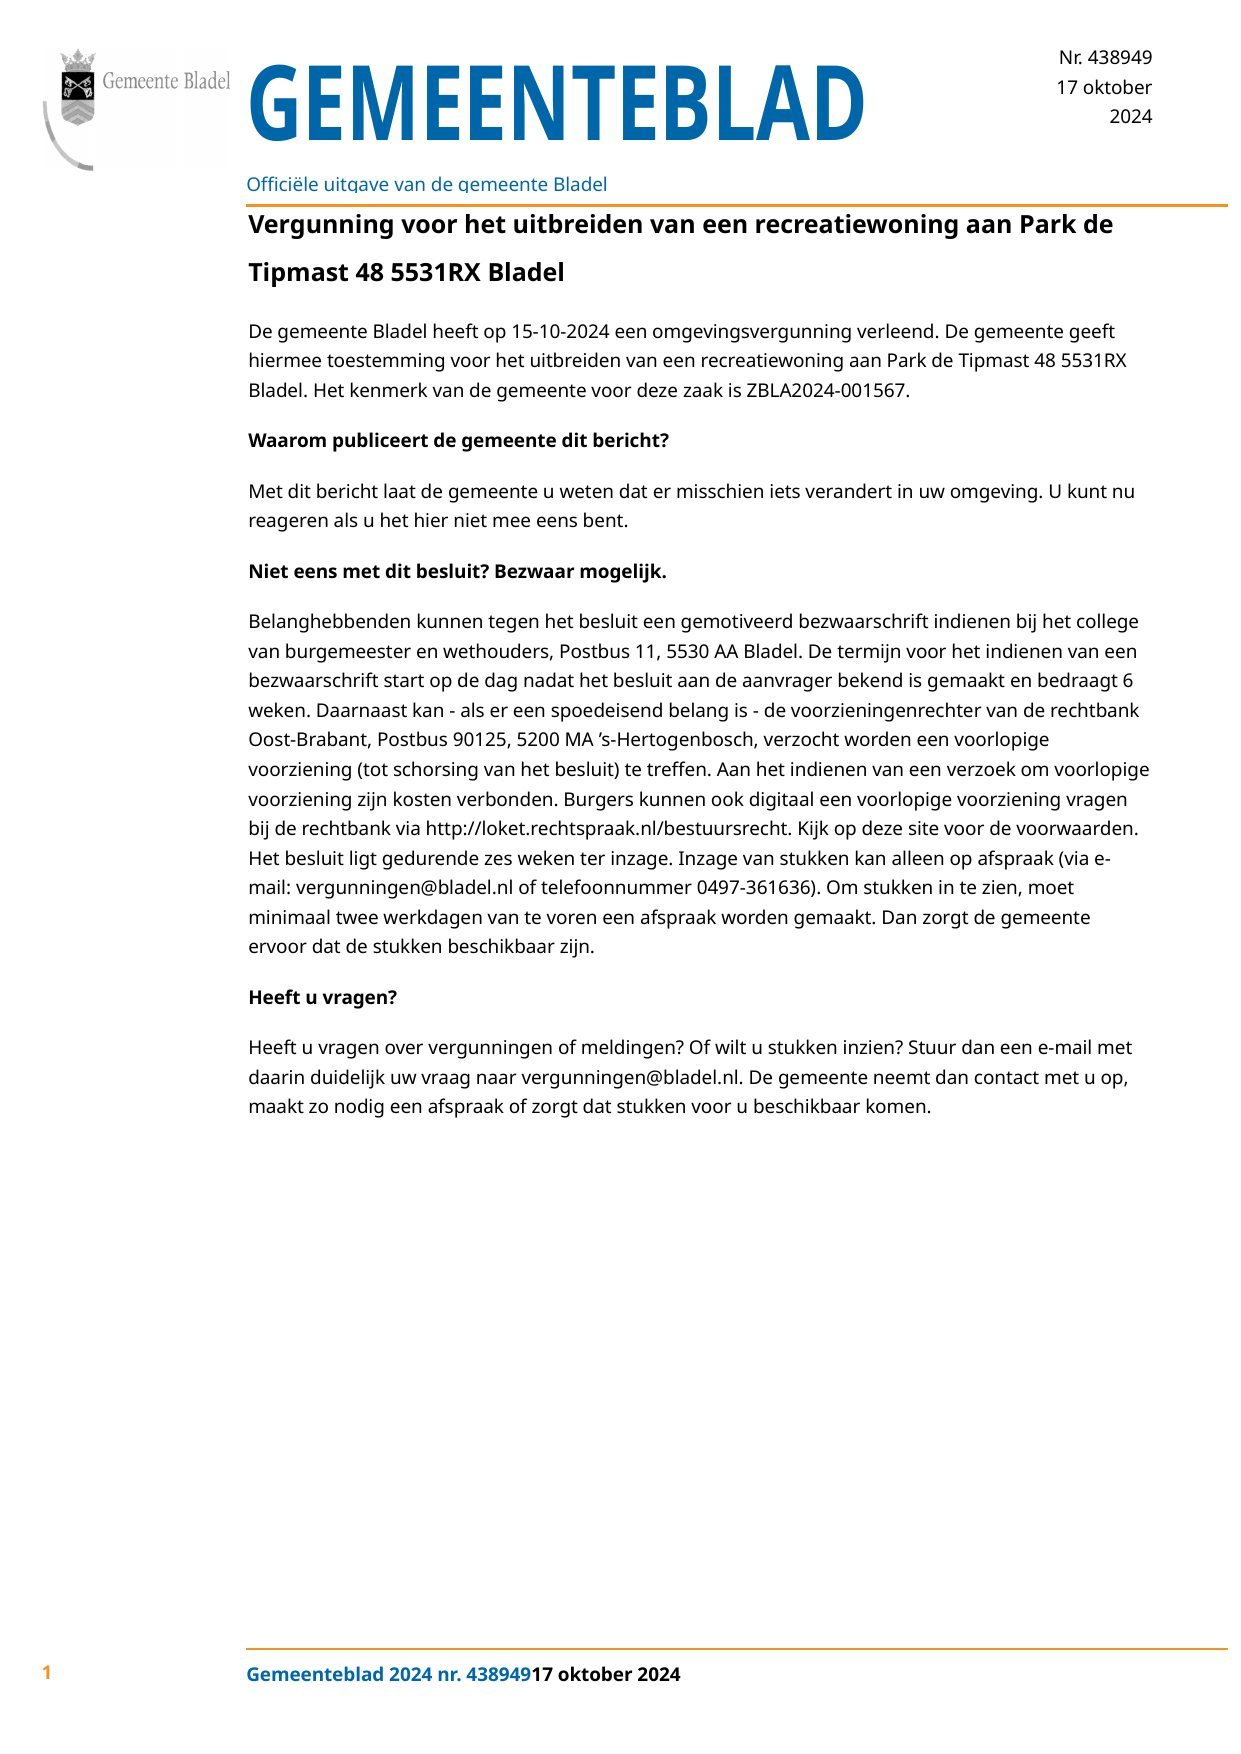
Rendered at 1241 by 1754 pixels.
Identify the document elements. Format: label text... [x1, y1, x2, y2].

text De gemeente Bladel heeft op 15-10-2024 een omgevingsvergunning verleend. De gemeente geeft hiermee toestemming voor het uitbreiden van een recreatiewoning aan Park de Tipmast 48 5531RX Bladel. Het kenmerk van de gemeente voor deze zaak is ZBLA2024-001567. [248, 318, 1152, 403]
text Heeft u vragen over vergunningen of meldingen? Of wilt u stukken inzien? Stuur dan een e-mail met daarin duidelijk uw vraag naar vergunningen@bladel.nl. De gemeente neemt dan contact met u op, maakt zo nodig een afspraak of zorgt dat stukken voor u beschikbaar komen. [248, 1034, 1152, 1119]
text Waarom publiceert de gemeente dit bericht? [248, 427, 1152, 453]
text Belanghebbenden kunnen tegen het besluit een gemotiveerd bezwaarschrift indienen bij het college van burgemeester en wethouders, Postbus 11, 5530 AA Bladel. De termijn voor het indienen van een bezwaarschrift start op de dag nadat het besluit aan de aanvrager bekend is gemaakt en bedraagt 6 weken. Daarnaast kan - als er een spoedeisend belang is - de voorzieningenrechter van de rechtbank Oost-Brabant, Postbus 90125, 5200 MA ’s-Hertogenbosch, verzocht worden een voorlopige voorziening (tot schorsing van het besluit) te treffen. Aan het indienen van een verzoek om voorlopige voorziening zijn kosten verbonden. Burgers kunnen ook digitaal een voorlopige voorziening vragen bij de rechtbank via http://loket.rechtspraak.nl/bestuursrecht. Kijk op deze site voor de voorwaarden. Het besluit ligt gedurende zes weken ter inzage. Inzage van stukken kan alleen op afspraak (via e-mail: vergunningen@bladel.nl of telefoonnummer 0497-361636). Om stukken in te zien, moet minimaal twee werkdagen van te voren een afspraak worden gemaakt. Dan zorgt de gemeente ervoor dat de stukken beschikbaar zijn. [248, 608, 1152, 959]
text Heeft u vragen? [248, 984, 1152, 1010]
text Met dit bericht laat de gemeente u weten dat er misschien iets verandert in uw omgeving. U kunt nu reageren als u het hier niet mee eens bent. [248, 478, 1152, 533]
text Niet eens met dit besluit? Bezwaar mogelijk. [248, 558, 1152, 584]
text Vergunning voor het uitbreiden van een recreatiewoning aan Park de Tipmast 48 5531RX Bladel [248, 207, 1152, 288]
picture [41, 47, 231, 172]
